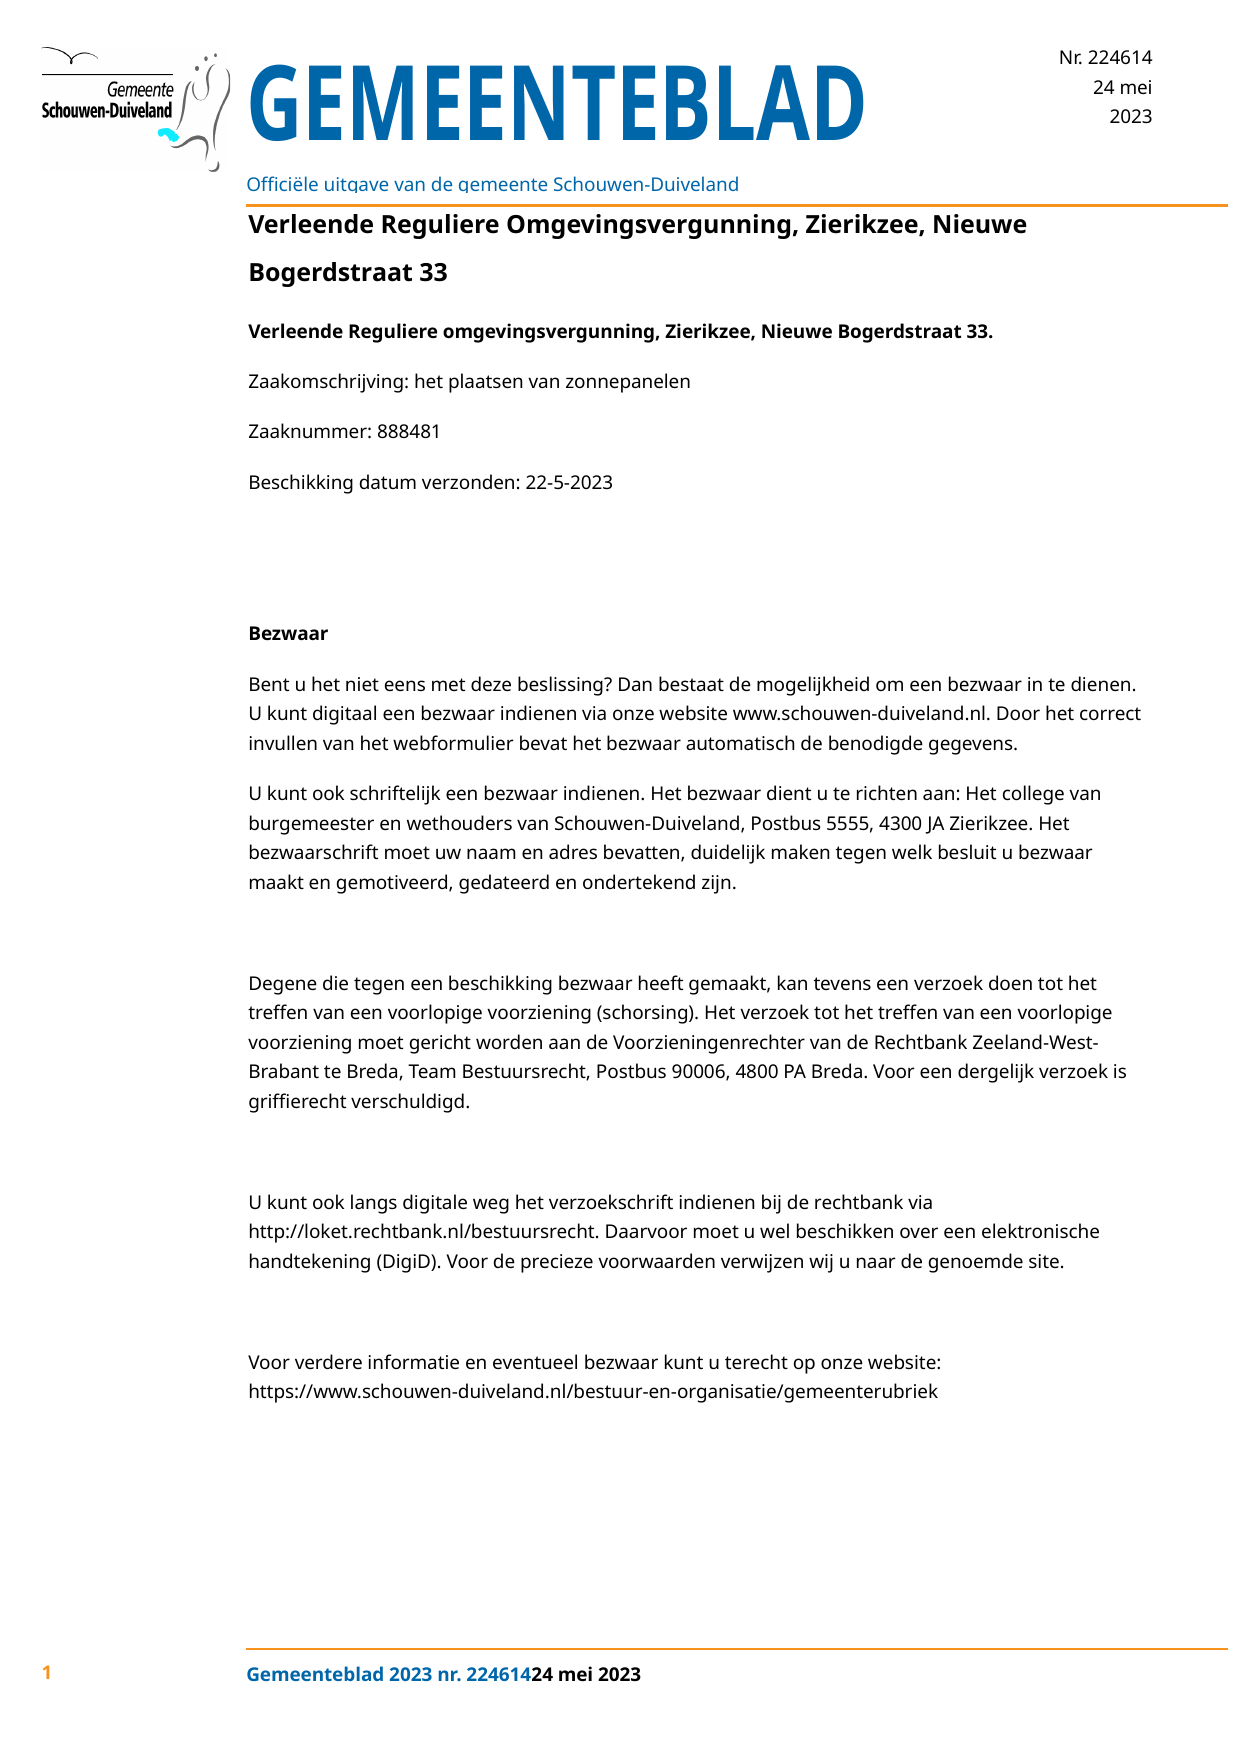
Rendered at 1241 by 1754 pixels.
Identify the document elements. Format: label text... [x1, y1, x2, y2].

text Zaaknummer: 888481 [248, 419, 1152, 444]
text Bezwaar [248, 620, 1152, 646]
text Degene die tegen een beschikking bezwaar heeft gemaakt, kan tevens een verzoek doen tot het treffen van een voorlopige voorziening (schorsing). Het verzoek tot het treffen van een voorlopige voorziening moet gericht worden aan de Voorzieningenrechter van de Rechtbank Zeeland-West-Brabant te Breda, Team Bestuursrecht, Postbus 90006, 4800 PA Breda. Voor een dergelijk verzoek is griffierecht verschuldigd. [248, 970, 1152, 1114]
text Verleende Reguliere Omgevingsvergunning, Zierikzee, Nieuwe Bogerdstraat 33 [248, 207, 1152, 288]
text U kunt ook langs digitale weg het verzoekschrift indienen bij de rechtbank via http://loket.rechtbank.nl/bestuursrecht. Daarvoor moet u wel beschikken over een elektronische handtekening (DigiD). Voor de precieze voorwaarden verwijzen wij u naar de genoemde site. [248, 1189, 1152, 1274]
text U kunt ook schriftelijk een bezwaar indienen. Het bezwaar dient u te richten aan: Het college van burgemeester en wethouders van Schouwen-Duiveland, Postbus 5555, 4300 JA Zierikzee. Het bezwaarschrift moet uw naam en adres bevatten, duidelijk maken tegen welk besluit u bezwaar maakt en gemotiveerd, gedateerd en ondertekend zijn. [248, 780, 1152, 895]
text Zaakomschrijving: het plaatsen van zonnepanelen [248, 368, 1152, 394]
text Bent u het niet eens met deze beslissing? Dan bestaat de mogelijkheid om een bezwaar in te dienen. U kunt digitaal een bezwaar indienen via onze website www.schouwen-duiveland.nl. Door het correct invullen van het webformulier bevat het bezwaar automatisch de benodigde gegevens. [248, 671, 1152, 756]
text Beschikking datum verzonden: 22-5-2023 [248, 469, 1152, 495]
text Voor verdere informatie en eventueel bezwaar kunt u terecht op onze website: https://www.schouwen-duiveland.nl/bestuur-en-organisatie/gemeenterubriek [248, 1349, 1152, 1404]
picture [41, 47, 231, 172]
text Verleende Reguliere omgevingsvergunning, Zierikzee, Nieuwe Bogerdstraat 33. [248, 318, 1152, 344]
